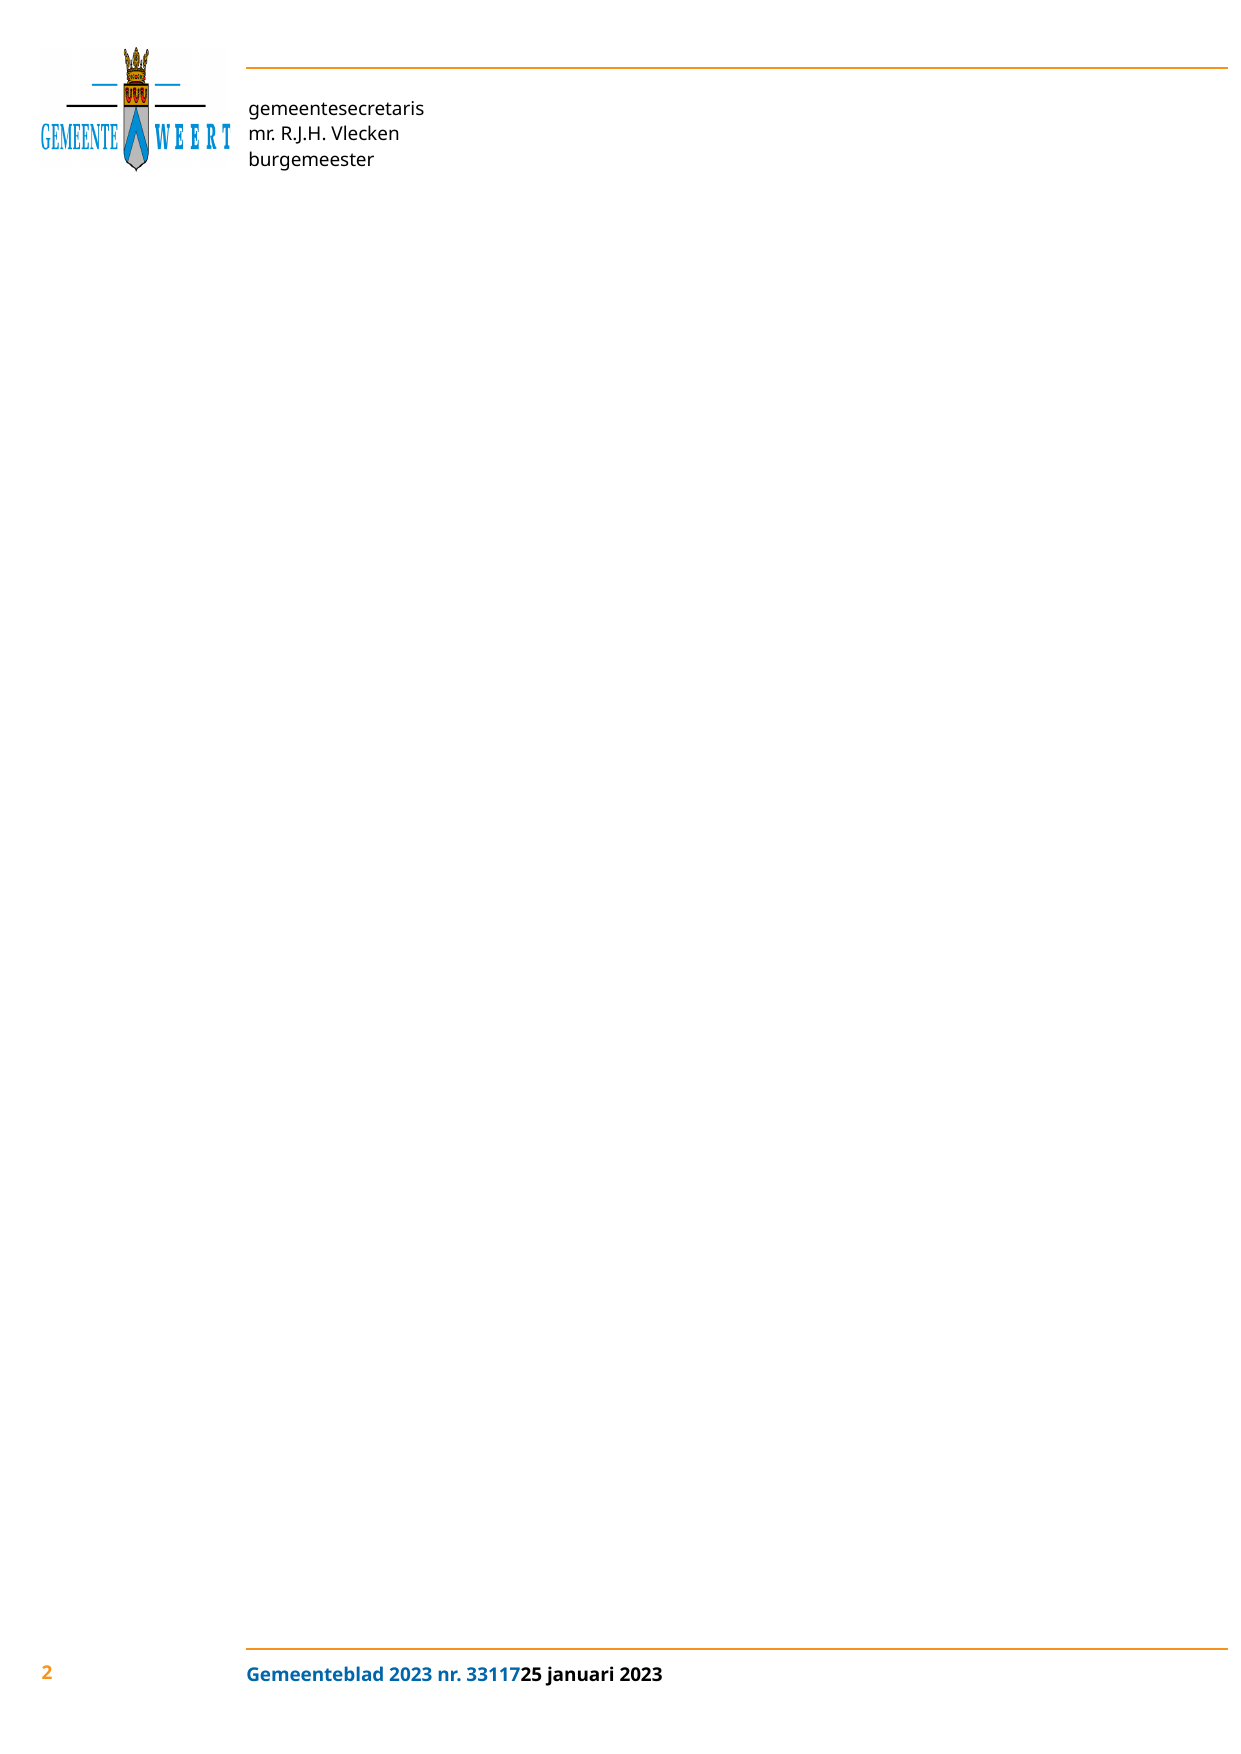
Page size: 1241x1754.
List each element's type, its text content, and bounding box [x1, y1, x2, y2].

text mr. R.J.H. Vlecken [248, 121, 1152, 146]
text gemeentesecretaris [248, 95, 1152, 121]
text burgemeester [248, 146, 1152, 172]
picture [41, 47, 231, 172]
